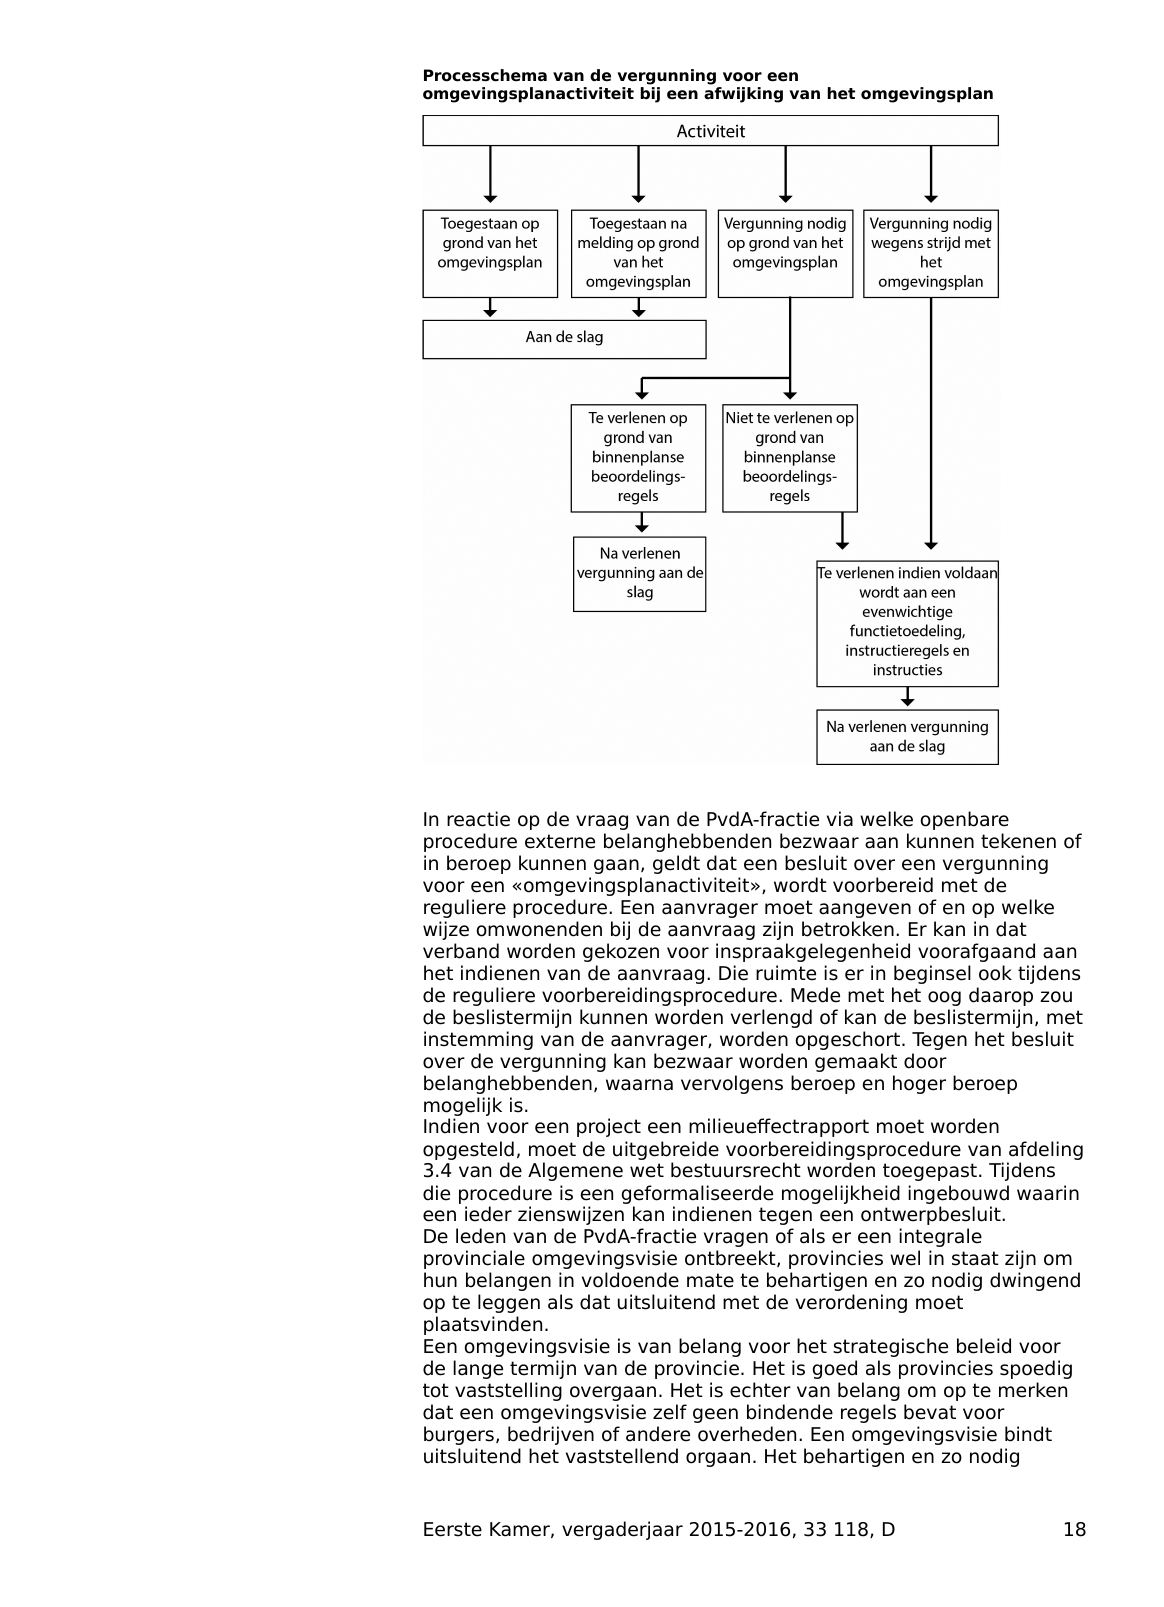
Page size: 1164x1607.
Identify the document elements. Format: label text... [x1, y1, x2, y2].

text De leden van de PvdA-fractie vragen of als er een integrale provinciale omgevingsvisie ontbreekt, provincies wel in staat zijn om hun belangen in voldoende mate te behartigen en zo nodig dwingend op te leggen als dat uitsluitend met de verordening moet plaatsvinden. [422, 1226, 1087, 1336]
picture [422, 115, 1002, 765]
text In reactie op de vraag van de PvdA-fractie via welke openbare procedure externe belanghebbenden bezwaar aan kunnen tekenen of in beroep kunnen gaan, geldt dat een besluit over een vergunning voor een «omgevingsplanactiviteit», wordt voorbereid met de reguliere procedure. Een aanvrager moet aangeven of en op welke wijze omwonenden bij de aanvraag zijn betrokken. Er kan in dat verband worden gekozen voor inspraakgelegenheid voorafgaand aan het indienen van de aanvraag. Die ruimte is er in beginsel ook tijdens de reguliere voorbereidingsprocedure. Mede met het oog daarop zou de beslistermijn kunnen worden verlengd of kan de beslistermijn, met instemming van de aanvrager, worden opgeschort. Tegen het besluit over de vergunning kan bezwaar worden gemaakt door belanghebbenden, waarna vervolgens beroep en hoger beroep mogelijk is. [422, 809, 1087, 1116]
text Processchema van de vergunning voor een omgevingsplanactiviteit bij een afwijking van het omgevingsplan [422, 67, 1001, 103]
text Indien voor een project een milieueffectrapport moet worden opgesteld, moet de uitgebreide voorbereidingsprocedure van afdeling 3.4 van de Algemene wet bestuursrecht worden toegepast. Tijdens die procedure is een geformaliseerde mogelijkheid ingebouwd waarin een ieder zienswijzen kan indienen tegen een ontwerpbesluit. [422, 1116, 1087, 1226]
text Een omgevingsvisie is van belang voor het strategische beleid voor de lange termijn van de provincie. Het is goed als provincies spoedig tot vaststelling overgaan. Het is echter van belang om op te merken dat een omgevingsvisie zelf geen bindende regels bevat voor burgers, bedrijven of andere overheden. Een omgevingsvisie bindt uitsluitend het vaststellend orgaan. Het behartigen en zo nodig [422, 1336, 1087, 1468]
